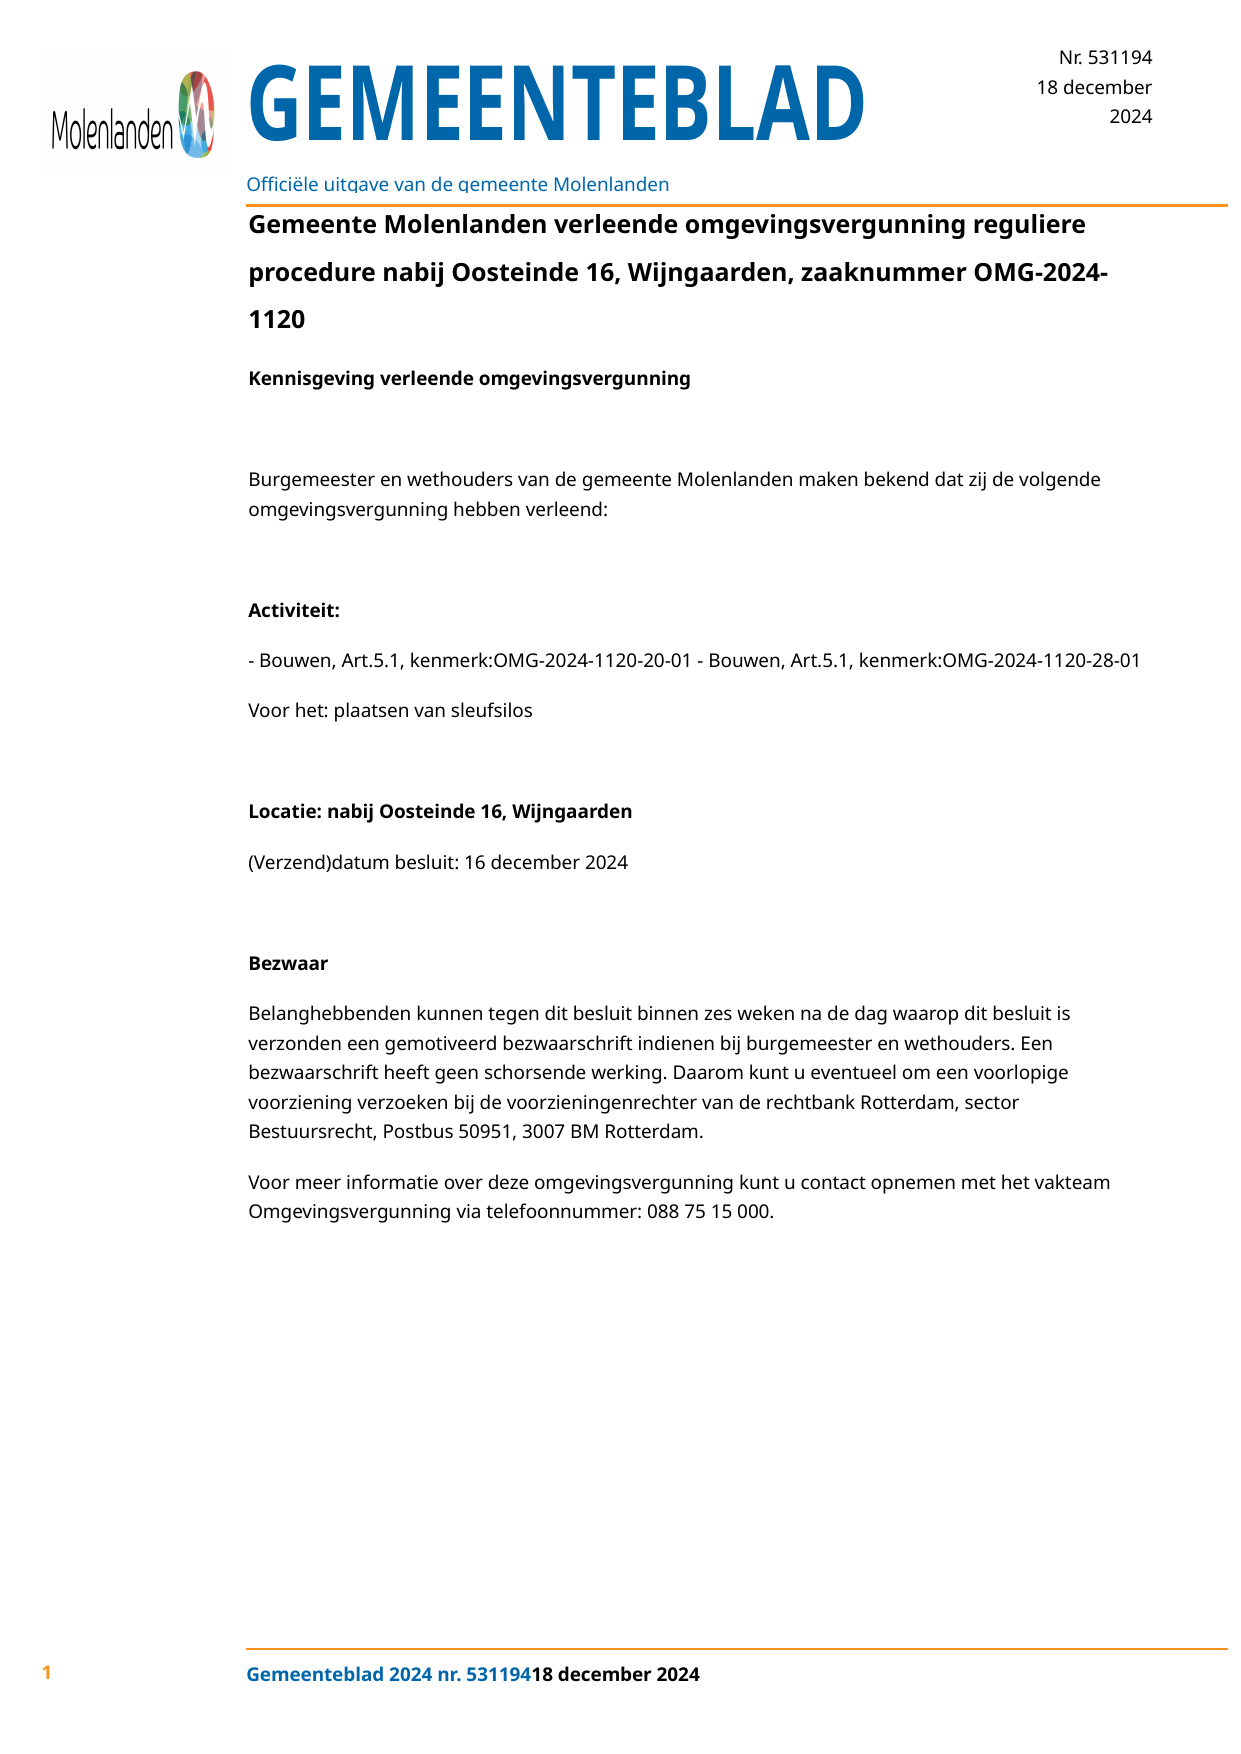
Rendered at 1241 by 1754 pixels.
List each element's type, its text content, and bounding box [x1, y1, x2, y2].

text Locatie: nabij Oosteinde 16, Wijngaarden [248, 798, 1152, 824]
text Activiteit: [248, 597, 1152, 622]
text Voor meer informatie over deze omgevingsvergunning kunt u contact opnemen met het vakteam Omgevingsvergunning via telefoonnummer: 088 75 15 000. [248, 1169, 1152, 1224]
text Belanghebbenden kunnen tegen dit besluit binnen zes weken na de dag waarop dit besluit is verzonden een gemotiveerd bezwaarschrift indienen bij burgemeester en wethouders. Een bezwaarschrift heeft geen schorsende werking. Daarom kunt u eventueel om een voorlopige voorziening verzoeken bij de voorzieningenrechter van de rechtbank Rotterdam, sector Bestuursrecht, Postbus 50951, 3007 BM Rotterdam. [248, 1000, 1152, 1144]
text Bezwaar [248, 950, 1152, 975]
text Voor het: plaatsen van sleufsilos [248, 698, 1152, 723]
text (Verzend)datum besluit: 16 december 2024 [248, 849, 1152, 874]
text - Bouwen, Art.5.1, kenmerk:OMG-2024-1120-20-01 - Bouwen, Art.5.1, kenmerk:OMG-2024-1120-28-01 [248, 647, 1152, 673]
text Burgemeester en wethouders van de gemeente Molenlanden maken bekend dat zij de volgende omgevingsvergunning hebben verleend: [248, 466, 1152, 522]
picture [41, 47, 231, 172]
text Kennisgeving verleende omgevingsvergunning [248, 366, 1152, 391]
text Gemeente Molenlanden verleende omgevingsvergunning reguliere procedure nabij Oosteinde 16, Wijngaarden, zaaknummer OMG-2024-1120 [248, 207, 1152, 336]
